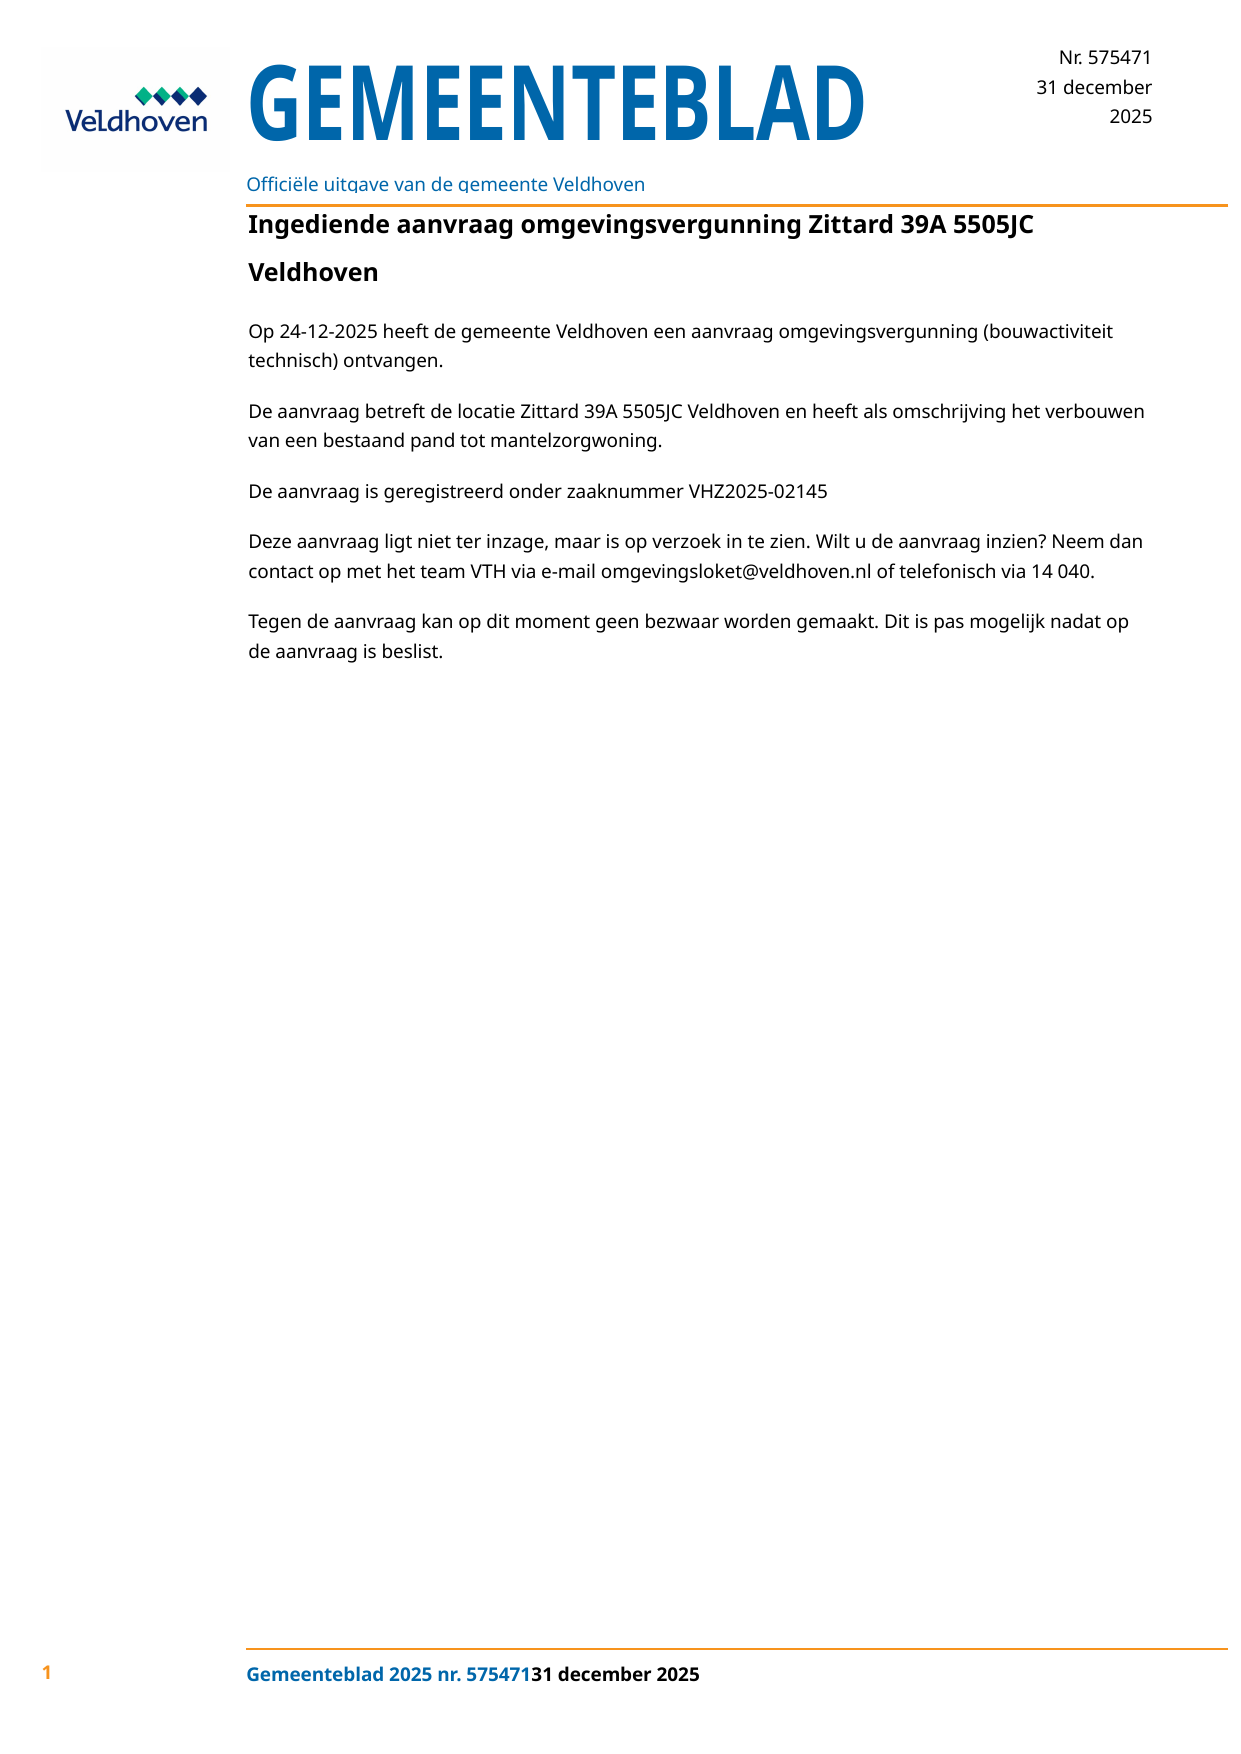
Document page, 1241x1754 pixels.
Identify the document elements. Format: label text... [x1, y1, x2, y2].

text De aanvraag is geregistreerd onder zaaknummer VHZ2025-02145 [248, 478, 1152, 504]
text Tegen de aanvraag kan op dit moment geen bezwaar worden gemaakt. Dit is pas mogelijk nadat op de aanvraag is beslist. [248, 608, 1152, 664]
text Ingediende aanvraag omgevingsvergunning Zittard 39A 5505JC Veldhoven [248, 207, 1152, 288]
text Deze aanvraag ligt niet ter inzage, maar is op verzoek in te zien. Wilt u de aanvraag inzien? Neem dan contact op met het team VTH via e-mail omgevingsloket@veldhoven.nl of telefonisch via 14 040. [248, 528, 1152, 584]
picture [41, 47, 231, 172]
text De aanvraag betreft de locatie Zittard 39A 5505JC Veldhoven en heeft als omschrijving het verbouwen van een bestaand pand tot mantelzorgwoning. [248, 398, 1152, 453]
text Op 24-12-2025 heeft de gemeente Veldhoven een aanvraag omgevingsvergunning (bouwactiviteit technisch) ontvangen. [248, 318, 1152, 373]
